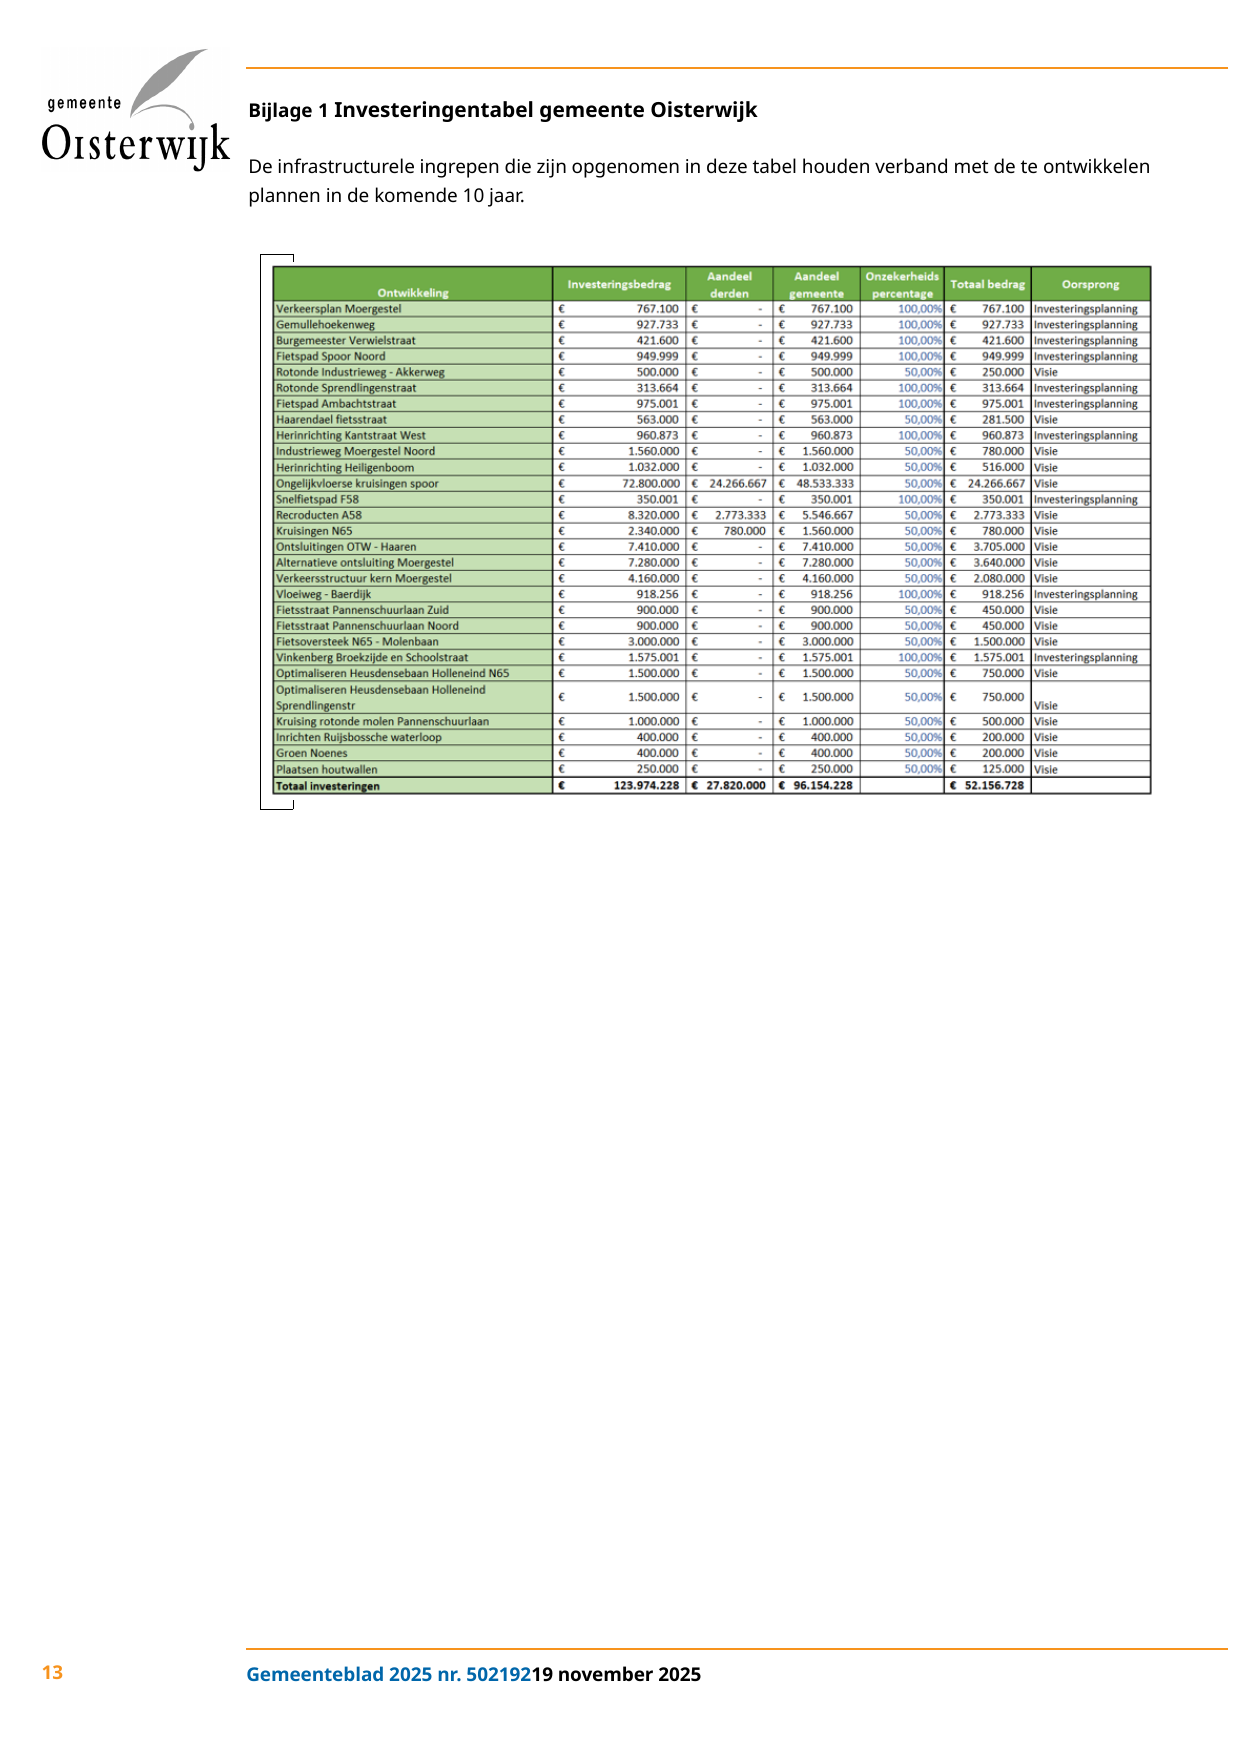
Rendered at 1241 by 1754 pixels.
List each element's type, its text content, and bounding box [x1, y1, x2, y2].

picture [268, 262, 1155, 800]
picture [41, 47, 231, 172]
text De infrastructurele ingrepen die zijn opgenomen in deze tabel houden verband met de te ontwikkelen plannen in de komende 10 jaar. [248, 153, 1152, 208]
text Bijlage 1 Investeringentabel gemeente Oisterwijk [248, 95, 1152, 123]
